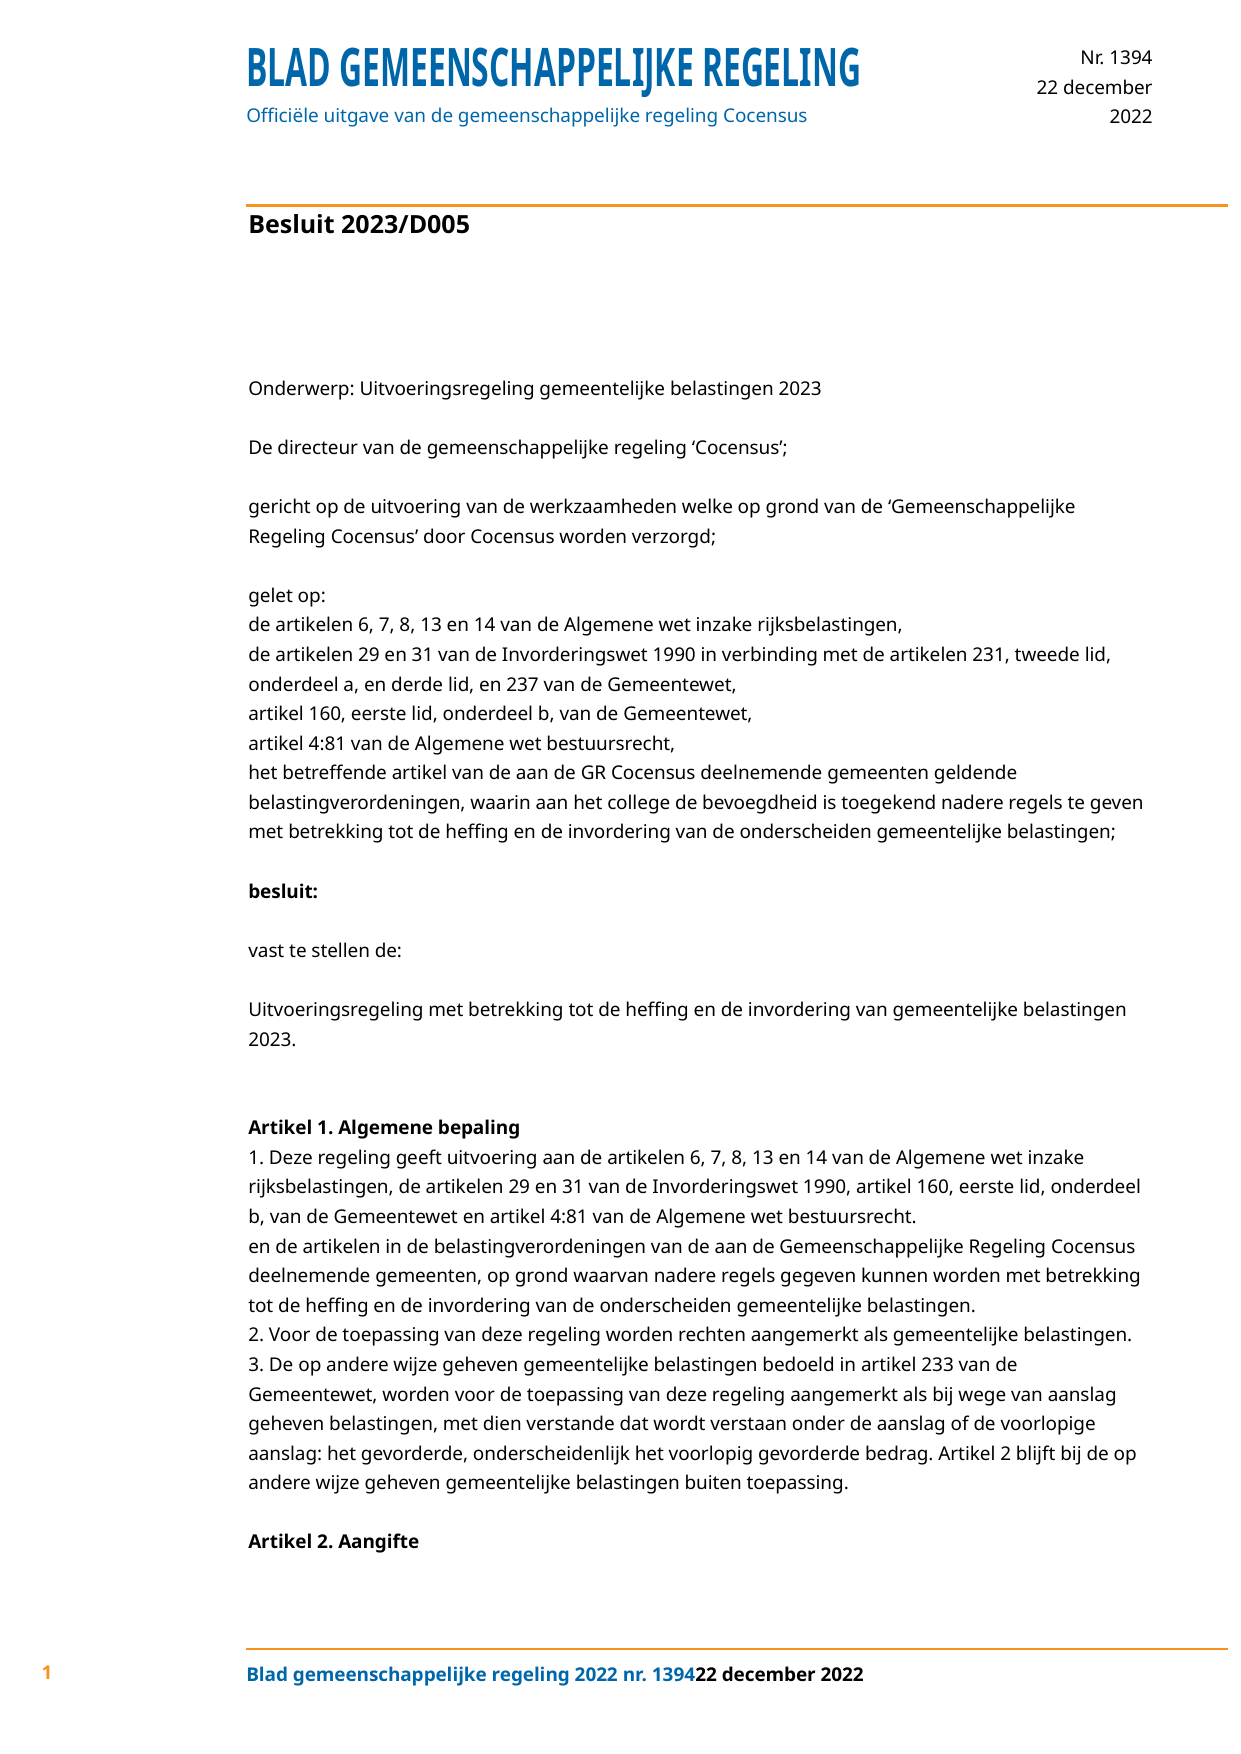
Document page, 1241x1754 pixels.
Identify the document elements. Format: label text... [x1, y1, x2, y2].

text De directeur van de gemeenschappelijke regeling ‘Cocensus’; [248, 434, 1152, 460]
text Uitvoeringsregeling met betrekking tot de heffing en de invordering van gemeentelijke belastingen 2023. [248, 996, 1152, 1051]
text gelet op: [248, 582, 1152, 608]
text vast te stellen de: [248, 937, 1152, 963]
text de artikelen 29 en 31 van de Invorderingswet 1990 in verbinding met de artikelen 231, tweede lid, onderdeel a, en derde lid, en 237 van de Gemeentewet, [248, 641, 1152, 696]
text Besluit 2023/D005 [248, 207, 1152, 241]
text besluit: [248, 878, 1152, 903]
text 3. De op andere wijze geheven gemeentelijke belastingen bedoeld in artikel 233 van de Gemeentewet, worden voor de toepassing van deze regeling aangemerkt als bij wege van aanslag geheven belastingen, met dien verstande dat wordt verstaan onder de aanslag of de voorlopige aanslag: het gevorderde, onderscheidenlijk het voorlopig gevorderde bedrag. Artikel 2 blijft bij de op andere wijze geheven gemeentelijke belastingen buiten toepassing. [248, 1351, 1152, 1495]
text 1. Deze regeling geeft uitvoering aan de artikelen 6, 7, 8, 13 en 14 van de Algemene wet inzake rijksbelastingen, de artikelen 29 en 31 van de Invorderingswet 1990, artikel 160, eerste lid, onderdeel b, van de Gemeentewet en artikel 4:81 van de Algemene wet bestuursrecht. [248, 1144, 1152, 1229]
picture [41, 47, 231, 172]
text en de artikelen in de belastingverordeningen van de aan de Gemeenschappelijke Regeling Cocensus deelnemende gemeenten, op grond waarvan nadere regels gegeven kunnen worden met betrekking tot de heffing en de invordering van de onderscheiden gemeentelijke belastingen. [248, 1233, 1152, 1318]
text de artikelen 6, 7, 8, 13 en 14 van de Algemene wet inzake rijksbelastingen, [248, 612, 1152, 637]
text gericht op de uitvoering van de werkzaamheden welke op grond van de ‘Gemeenschappelijke Regeling Cocensus’ door Cocensus worden verzorgd; [248, 493, 1152, 548]
text artikel 160, eerste lid, onderdeel b, van de Gemeentewet, [248, 700, 1152, 726]
text artikel 4:81 van de Algemene wet bestuursrecht, [248, 730, 1152, 756]
text 2. Voor de toepassing van deze regeling worden rechten aangemerkt als gemeentelijke belastingen. [248, 1322, 1152, 1347]
text Artikel 1. Algemene bepaling [248, 1114, 1152, 1140]
text Artikel 2. Aangifte [248, 1529, 1152, 1554]
text Onderwerp: Uitvoeringsregeling gemeentelijke belastingen 2023 [248, 375, 1152, 401]
text het betreffende artikel van de aan de GR Cocensus deelnemende gemeenten geldende belastingverordeningen, waarin aan het college de bevoegdheid is toegekend nadere regels te geven met betrekking tot de heffing en de invordering van de onderscheiden gemeentelijke belastingen; [248, 759, 1152, 844]
